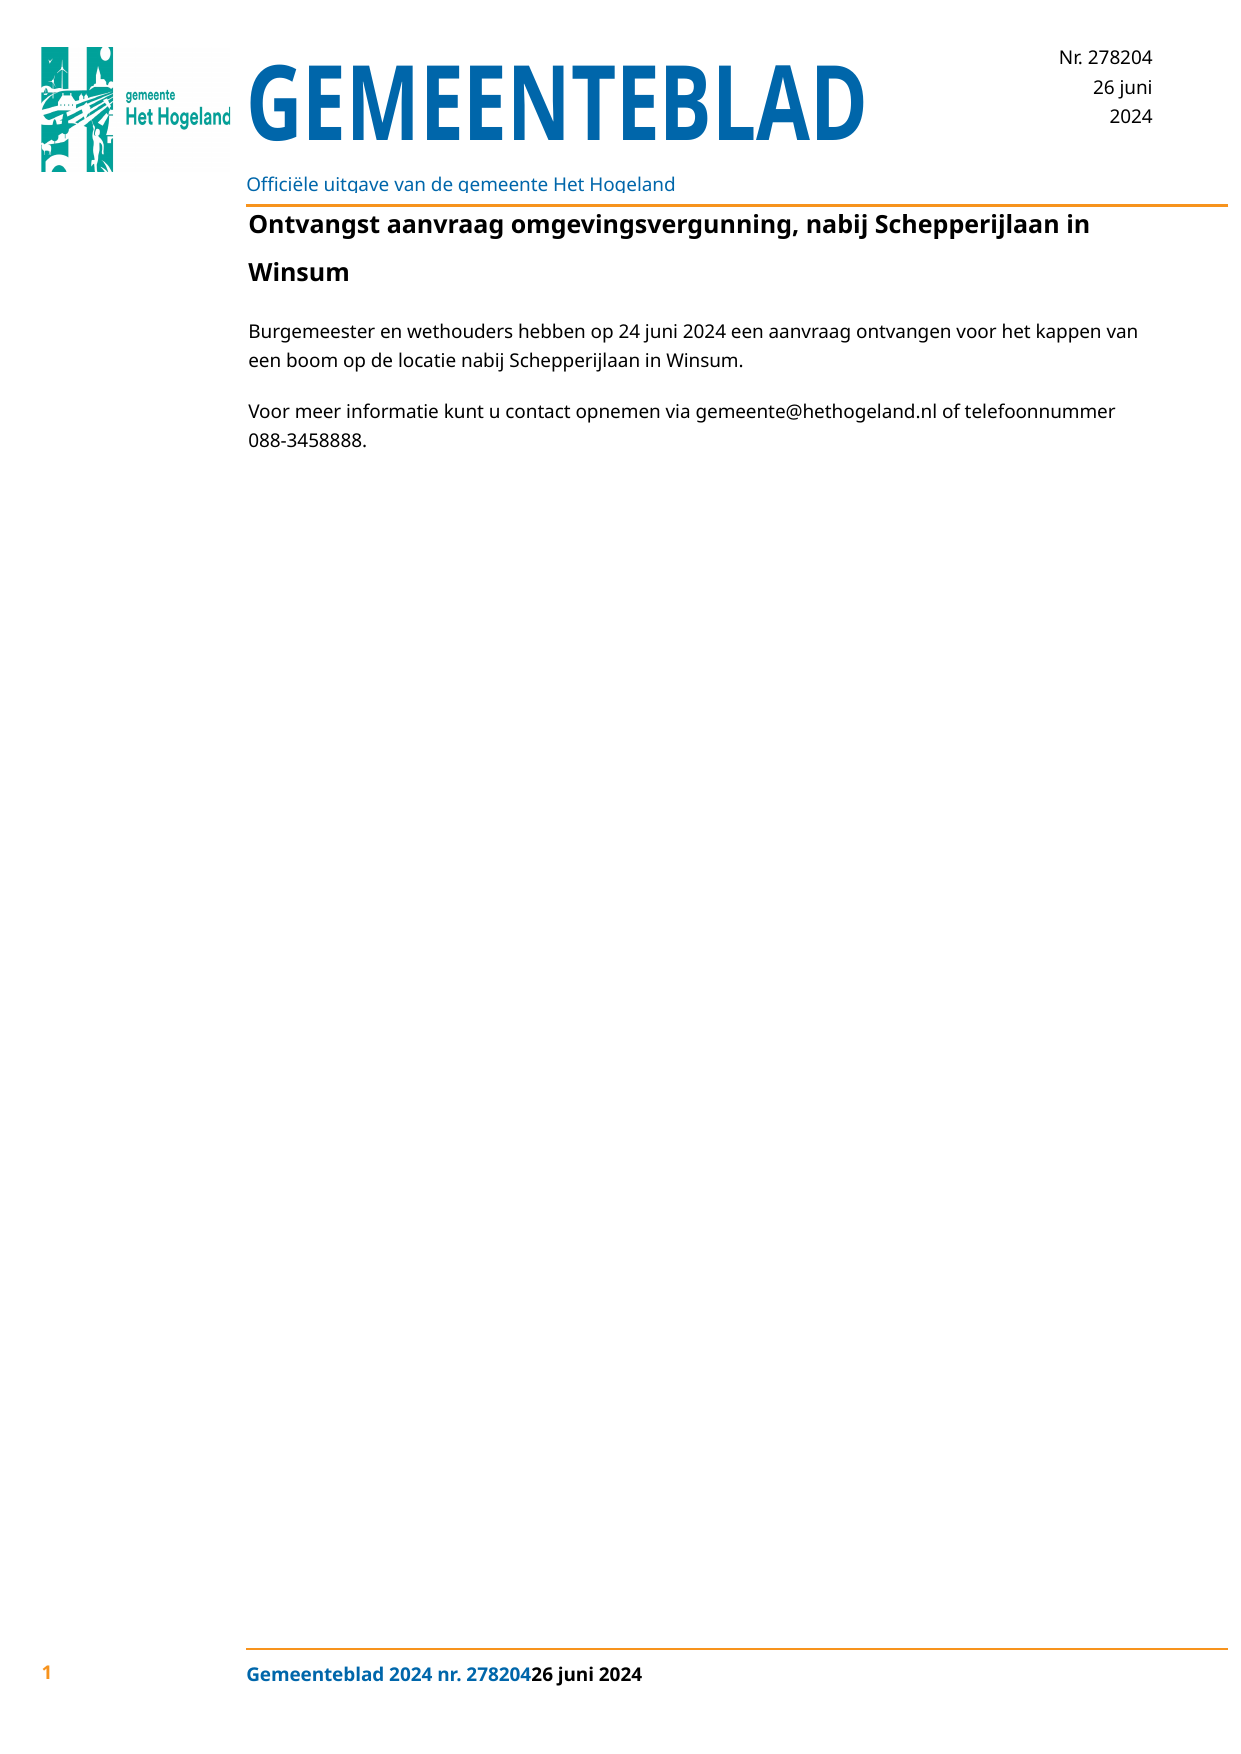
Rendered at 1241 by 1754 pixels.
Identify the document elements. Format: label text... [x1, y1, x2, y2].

text Voor meer informatie kunt u contact opnemen via gemeente@hethogeland.nl of telefoonnummer 088-3458888. [248, 398, 1152, 453]
picture [41, 47, 231, 172]
text Burgemeester en wethouders hebben op 24 juni 2024 een aanvraag ontvangen voor het kappen van een boom op de locatie nabij Schepperijlaan in Winsum. [248, 318, 1152, 373]
text Ontvangst aanvraag omgevingsvergunning, nabij Schepperijlaan in Winsum [248, 207, 1152, 288]
